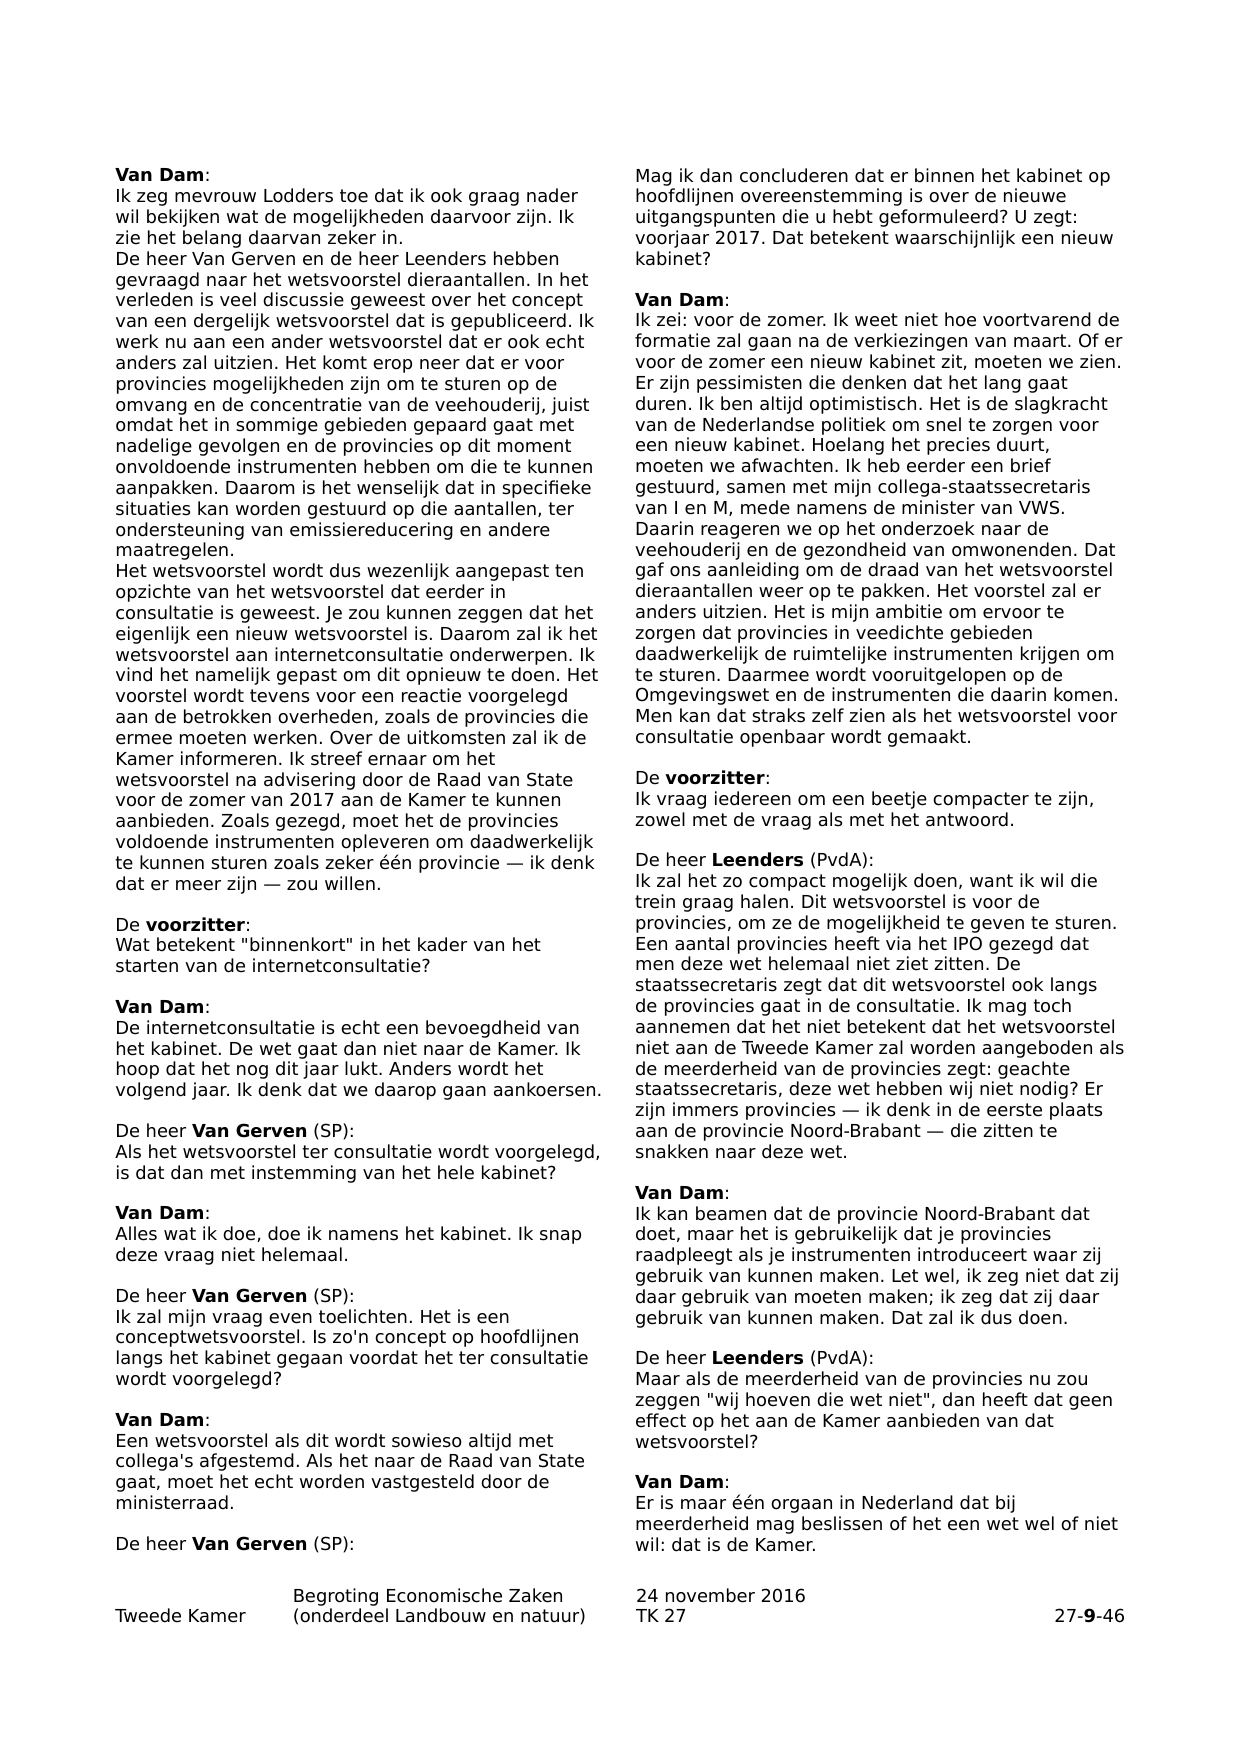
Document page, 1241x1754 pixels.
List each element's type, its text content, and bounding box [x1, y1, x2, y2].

text Maar als de meerderheid van de provincies nu zou zeggen "wij hoeven die wet niet", dan heeft dat geen effect op het aan de Kamer aanbieden van dat wetsvoorstel? [635, 1369, 1125, 1452]
text De voorzitter: [635, 768, 1125, 788]
text Ik vraag iedereen om een beetje compacter te zijn, zowel met de vraag als met het antwoord. [635, 788, 1125, 830]
text Er is maar één orgaan in Nederland dat bij meerderheid mag beslissen of het een wet wel of niet wil: dat is de Kamer. [635, 1493, 1125, 1556]
text De voorzitter: [115, 914, 605, 935]
text Ik zeg mevrouw Lodders toe dat ik ook graag nader wil bekijken wat de mogelijkheden daarvoor zijn. Ik zie het belang daarvan zeker in. [115, 186, 605, 248]
text Als het wetsvoorstel ter consultatie wordt voorgelegd, is dat dan met instemming van het hele kabinet? [115, 1142, 605, 1183]
text Van Dam: [115, 1410, 605, 1430]
text De heer Van Gerven en de heer Leenders hebben gevraagd naar het wetsvoorstel dieraantallen. In het verleden is veel discussie geweest over het concept van een dergelijk wetsvoorstel dat is gepubliceerd. Ik werk nu aan een ander wetsvoorstel dat er ook echt anders zal uitzien. Het komt erop neer dat er voor provincies mogelijkheden zijn om te sturen op de omvang en de concentratie van de veehouderij, juist omdat het in sommige gebieden gepaard gaat met nadelige gevolgen en de provincies op dit moment onvoldoende instrumenten hebben om die te kunnen aanpakken. Daarom is het wenselijk dat in specifieke situaties kan worden gestuurd op die aantallen, ter ondersteuning van emissiereducering en andere maatregelen. [115, 248, 605, 561]
text Alles wat ik doe, doe ik namens het kabinet. Ik snap deze vraag niet helemaal. [115, 1224, 605, 1266]
text Van Dam: [635, 1472, 1125, 1493]
text Wat betekent "binnenkort" in het kader van het starten van de internetconsultatie? [115, 935, 605, 977]
text Mag ik dan concluderen dat er binnen het kabinet op hoofdlijnen overeenstemming is over de nieuwe uitgangspunten die u hebt geformuleerd? U zegt: voorjaar 2017. Dat betekent waarschijnlijk een nieuw kabinet? [635, 165, 1125, 269]
text De heer Van Gerven (SP): [115, 1286, 605, 1306]
text Van Dam: [635, 1182, 1125, 1203]
text Ik zal het zo compact mogelijk doen, want ik wil die trein graag halen. Dit wetsvoorstel is voor de provincies, om ze de mogelijkheid te geven te sturen. Een aantal provincies heeft via het IPO gezegd dat men deze wet helemaal niet ziet zitten. De staatssecretaris zegt dat dit wetsvoorstel ook langs de provincies gaat in de consultatie. Ik mag toch aannemen dat het niet betekent dat het wetsvoorstel niet aan de Tweede Kamer zal worden aangeboden als de meerderheid van de provincies zegt: geachte staatssecretaris, deze wet hebben wij niet nodig? Er zijn immers provincies — ik denk in de eerste plaats aan de provincie Noord-Brabant — die zitten te snakken naar deze wet. [635, 871, 1125, 1162]
text Van Dam: [115, 165, 605, 186]
text Van Dam: [115, 1203, 605, 1224]
text Het wetsvoorstel wordt dus wezenlijk aangepast ten opzichte van het wetsvoorstel dat eerder in consultatie is geweest. Je zou kunnen zeggen dat het eigenlijk een nieuw wetsvoorstel is. Daarom zal ik het wetsvoorstel aan internetconsultatie onderwerpen. Ik vind het namelijk gepast om dit opnieuw te doen. Het voorstel wordt tevens voor een reactie voorgelegd aan de betrokken overheden, zoals de provincies die ermee moeten werken. Over de uitkomsten zal ik de Kamer informeren. Ik streef ernaar om het wetsvoorstel na advisering door de Raad van State voor de zomer van 2017 aan de Kamer te kunnen aanbieden. Zoals gezegd, moet het de provincies voldoende instrumenten opleveren om daadwerkelijk te kunnen sturen zoals zeker één provincie — ik denk dat er meer zijn — zou willen. [115, 561, 605, 894]
text Van Dam: [635, 289, 1125, 310]
text Een wetsvoorstel als dit wordt sowieso altijd met collega's afgestemd. Als het naar de Raad van State gaat, moet het echt worden vastgesteld door de ministerraad. [115, 1430, 605, 1514]
text De internetconsultatie is echt een bevoegdheid van het kabinet. De wet gaat dan niet naar de Kamer. Ik hoop dat het nog dit jaar lukt. Anders wordt het volgend jaar. Ik denk dat we daarop gaan aankoersen. [115, 1017, 605, 1101]
text Ik kan beamen dat de provincie Noord-Brabant dat doet, maar het is gebruikelijk dat je provincies raadpleegt als je instrumenten introduceert waar zij gebruik van kunnen maken. Let wel, ik zeg niet dat zij daar gebruik van moeten maken; ik zeg dat zij daar gebruik van kunnen maken. Dat zal ik dus doen. [635, 1203, 1125, 1328]
text De heer Leenders (PvdA): [635, 1348, 1125, 1369]
text Ik zei: voor de zomer. Ik weet niet hoe voortvarend de formatie zal gaan na de verkiezingen van maart. Of er voor de zomer een nieuw kabinet zit, moeten we zien. Er zijn pessimisten die denken dat het lang gaat duren. Ik ben altijd optimistisch. Het is de slagkracht van de Nederlandse politiek om snel te zorgen voor een nieuw kabinet. Hoelang het precies duurt, moeten we afwachten. Ik heb eerder een brief gestuurd, samen met mijn collega-staatssecretaris van I en M, mede namens de minister van VWS. Daarin reageren we op het onderzoek naar de veehouderij en de gezondheid van omwonenden. Dat gaf ons aanleiding om de draad van het wetsvoorstel dieraantallen weer op te pakken. Het voorstel zal er anders uitzien. Het is mijn ambitie om ervoor te zorgen dat provincies in veedichte gebieden daadwerkelijk de ruimtelijke instrumenten krijgen om te sturen. Daarmee wordt vooruitgelopen op de Omgevingswet en de instrumenten die daarin komen. Men kan dat straks zelf zien als het wetsvoorstel voor consultatie openbaar wordt gemaakt. [635, 310, 1125, 748]
text Ik zal mijn vraag even toelichten. Het is een conceptwetsvoorstel. Is zo'n concept op hoofdlijnen langs het kabinet gegaan voordat het ter consultatie wordt voorgelegd? [115, 1306, 605, 1390]
text De heer Van Gerven (SP): [115, 1534, 605, 1554]
text De heer Leenders (PvdA): [635, 850, 1125, 871]
text De heer Van Gerven (SP): [115, 1121, 605, 1142]
text Van Dam: [115, 997, 605, 1017]
